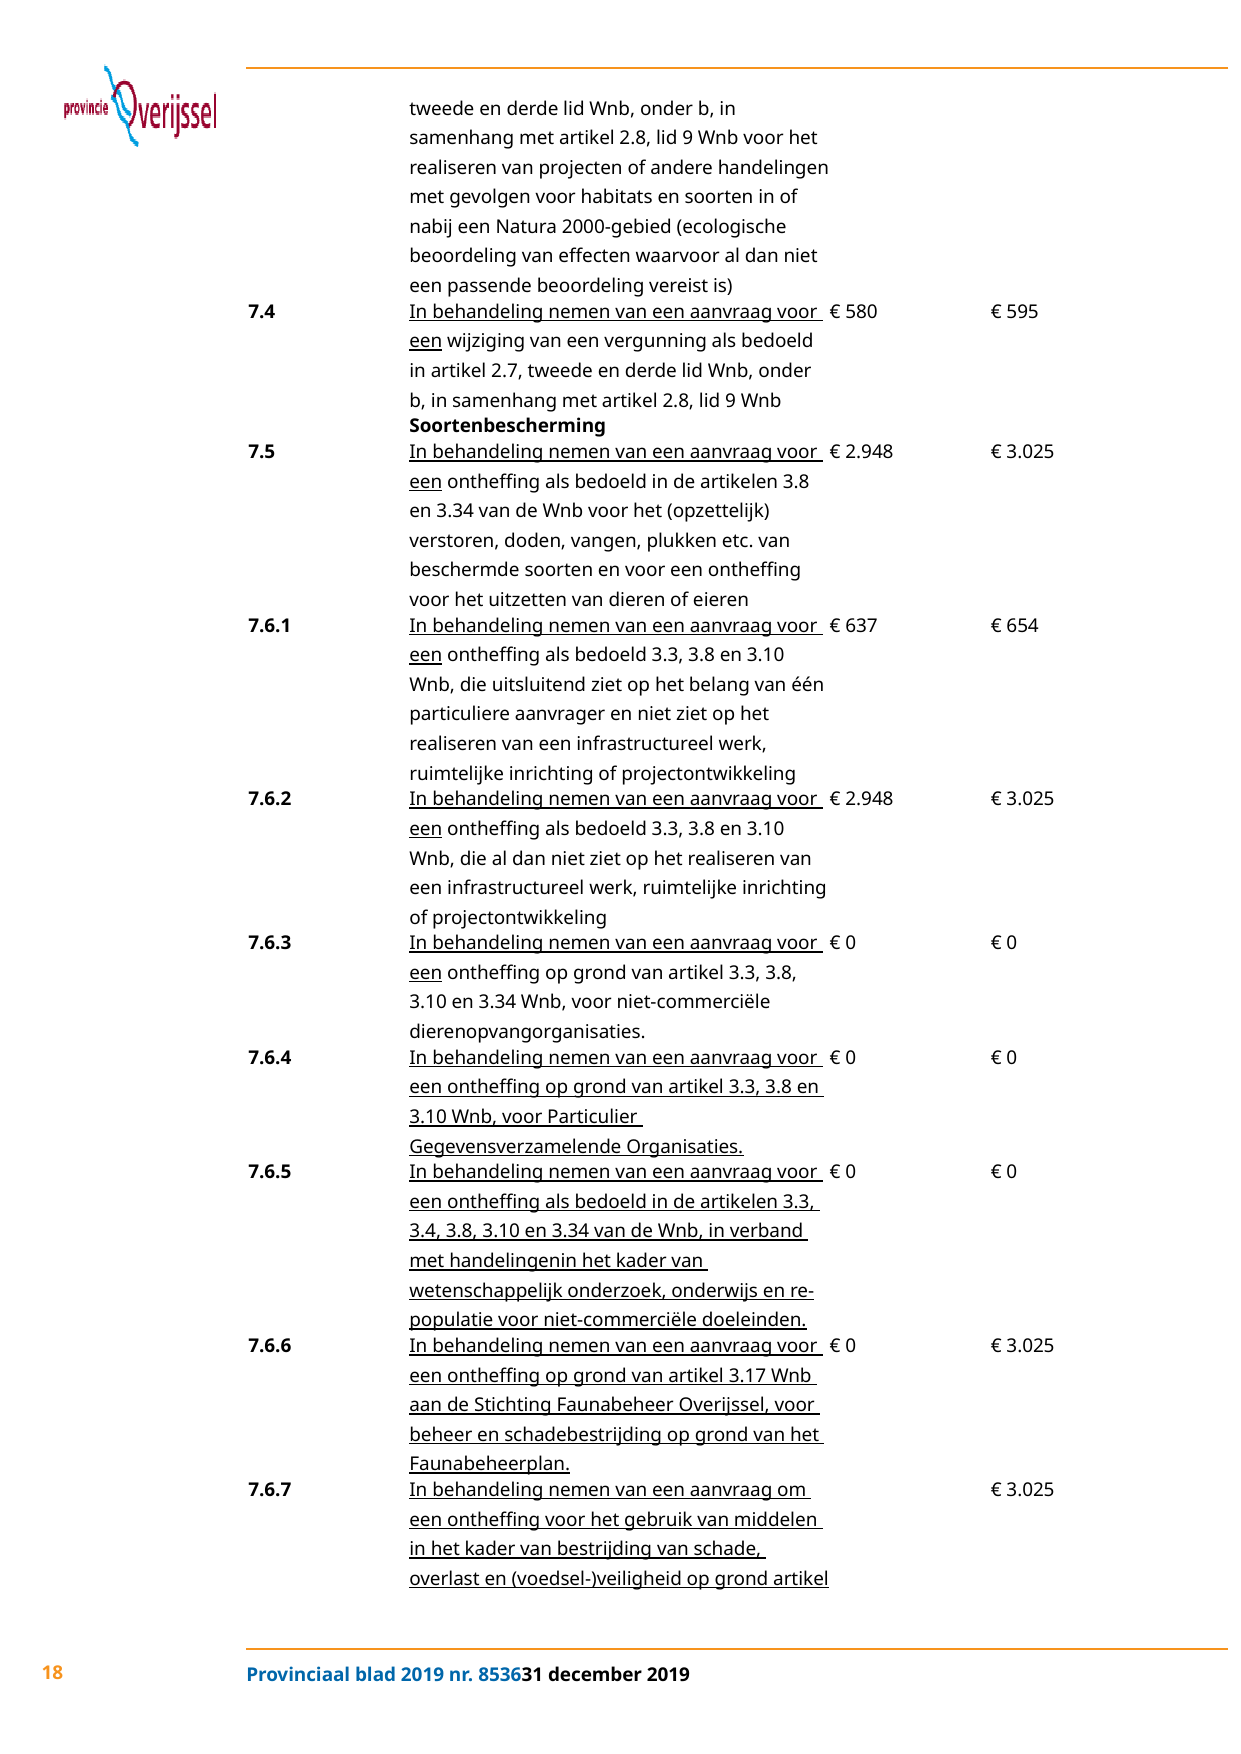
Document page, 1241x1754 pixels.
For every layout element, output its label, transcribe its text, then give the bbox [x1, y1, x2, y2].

table_cell [829, 413, 991, 438]
table_cell € 0 [829, 1044, 991, 1158]
table_cell In behandeling nemen van een aanvraag om een ontheffing voor het gebruik van middelen in het kader van bestrijding van schade, overlast en (voedsel-)veiligheid op grond artikel [409, 1476, 829, 1587]
table_cell tweede en derde lid Wnb, onder b, in samenhang met artikel 2.8, lid 9 Wnb voor het realiseren van projecten of andere handelingen met gevolgen voor habitats en soorten in of nabij een Natura 2000-gebied (ecologische beoordeling van effecten waarvoor al dan niet een passende beoordeling vereist is) [409, 95, 829, 298]
table_cell € 0 [991, 1159, 1152, 1332]
table_cell € 3.025 [991, 1476, 1152, 1591]
table_cell [248, 95, 409, 298]
table_cell [991, 95, 1152, 298]
table_cell € 595 [991, 298, 1152, 412]
table_cell Soortenbescherming [409, 413, 829, 438]
table_cell In behandeling nemen van een aanvraag voor een ontheffing als bedoeld 3.3, 3.8 en 3.10 Wnb, die uitsluitend ziet op het belang van één particuliere aanvrager en niet ziet op het realiseren van een infrastructureel werk, ruimtelijke inrichting of projectontwikkeling [409, 612, 829, 786]
table_cell In behandeling nemen van een aanvraag voor een ontheffing als bedoeld in de artikelen 3.8 en 3.34 van de Wnb voor het (opzettelijk) verstoren, doden, vangen, plukken etc. van beschermde soorten en voor een ontheffing voor het uitzetten van dieren of eieren [409, 438, 829, 612]
table_cell € 0 [829, 1159, 991, 1332]
table_cell € 580 [829, 298, 991, 412]
table_cell € 3.025 [991, 1332, 1152, 1476]
table_cell [248, 413, 409, 438]
table_cell 7.6.6 [248, 1332, 409, 1476]
table_cell 7.6.2 [248, 786, 409, 929]
table_cell € 3.025 [991, 438, 1152, 612]
table_cell 7.6.3 [248, 930, 409, 1044]
table_cell 7.4 [248, 298, 409, 412]
table_cell € 0 [991, 930, 1152, 1044]
table_cell In behandeling nemen van een aanvraag voor een ontheffing op grond van artikel 3.3, 3.8, 3.10 en 3.34 Wnb, voor niet-commerciële dierenopvangorganisaties. [409, 930, 829, 1044]
table_cell € 3.025 [991, 786, 1152, 929]
table_cell € 654 [991, 612, 1152, 786]
table_cell € 2.948 [829, 786, 991, 929]
table_cell 7.6.4 [248, 1044, 409, 1158]
table_cell In behandeling nemen van een aanvraag voor een ontheffing op grond van artikel 3.17 Wnb aan de Stichting Faunabeheer Overijssel, voor beheer en schadebestrijding op grond van het Faunabeheerplan. [409, 1332, 829, 1476]
table_cell 7.6.1 [248, 612, 409, 786]
table_cell € 2.948 [829, 438, 991, 612]
table_cell € 0 [829, 1332, 991, 1476]
table_cell [991, 413, 1152, 438]
table_cell In behandeling nemen van een aanvraag voor een wijziging van een vergunning als bedoeld in artikel 2.7, tweede en derde lid Wnb, onder b, in samenhang met artikel 2.8, lid 9 Wnb [409, 298, 829, 412]
table_cell 7.6.5 [248, 1159, 409, 1332]
table_cell € 637 [829, 612, 991, 786]
table_cell 7.6.7 [248, 1476, 409, 1591]
table_cell [829, 1476, 991, 1591]
picture [41, 47, 231, 172]
table_cell In behandeling nemen van een aanvraag voor een ontheffing als bedoeld in de artikelen 3.3, 3.4, 3.8, 3.10 en 3.34 van de Wnb, in verband met handelingenin het kader van wetenschappelijk onderzoek, onderwijs en re-populatie voor niet-commerciële doeleinden. [409, 1159, 829, 1332]
table_cell € 0 [829, 930, 991, 1044]
table_cell In behandeling nemen van een aanvraag voor een ontheffing op grond van artikel 3.3, 3.8 en 3.10 Wnb, voor Particulier Gegevensverzamelende Organisaties. [409, 1044, 829, 1158]
table_cell 7.5 [248, 438, 409, 612]
table_cell In behandeling nemen van een aanvraag voor een ontheffing als bedoeld 3.3, 3.8 en 3.10 Wnb, die al dan niet ziet op het realiseren van een infrastructureel werk, ruimtelijke inrichting of projectontwikkeling [409, 786, 829, 929]
table_cell [829, 95, 991, 298]
table_cell € 0 [991, 1044, 1152, 1158]
